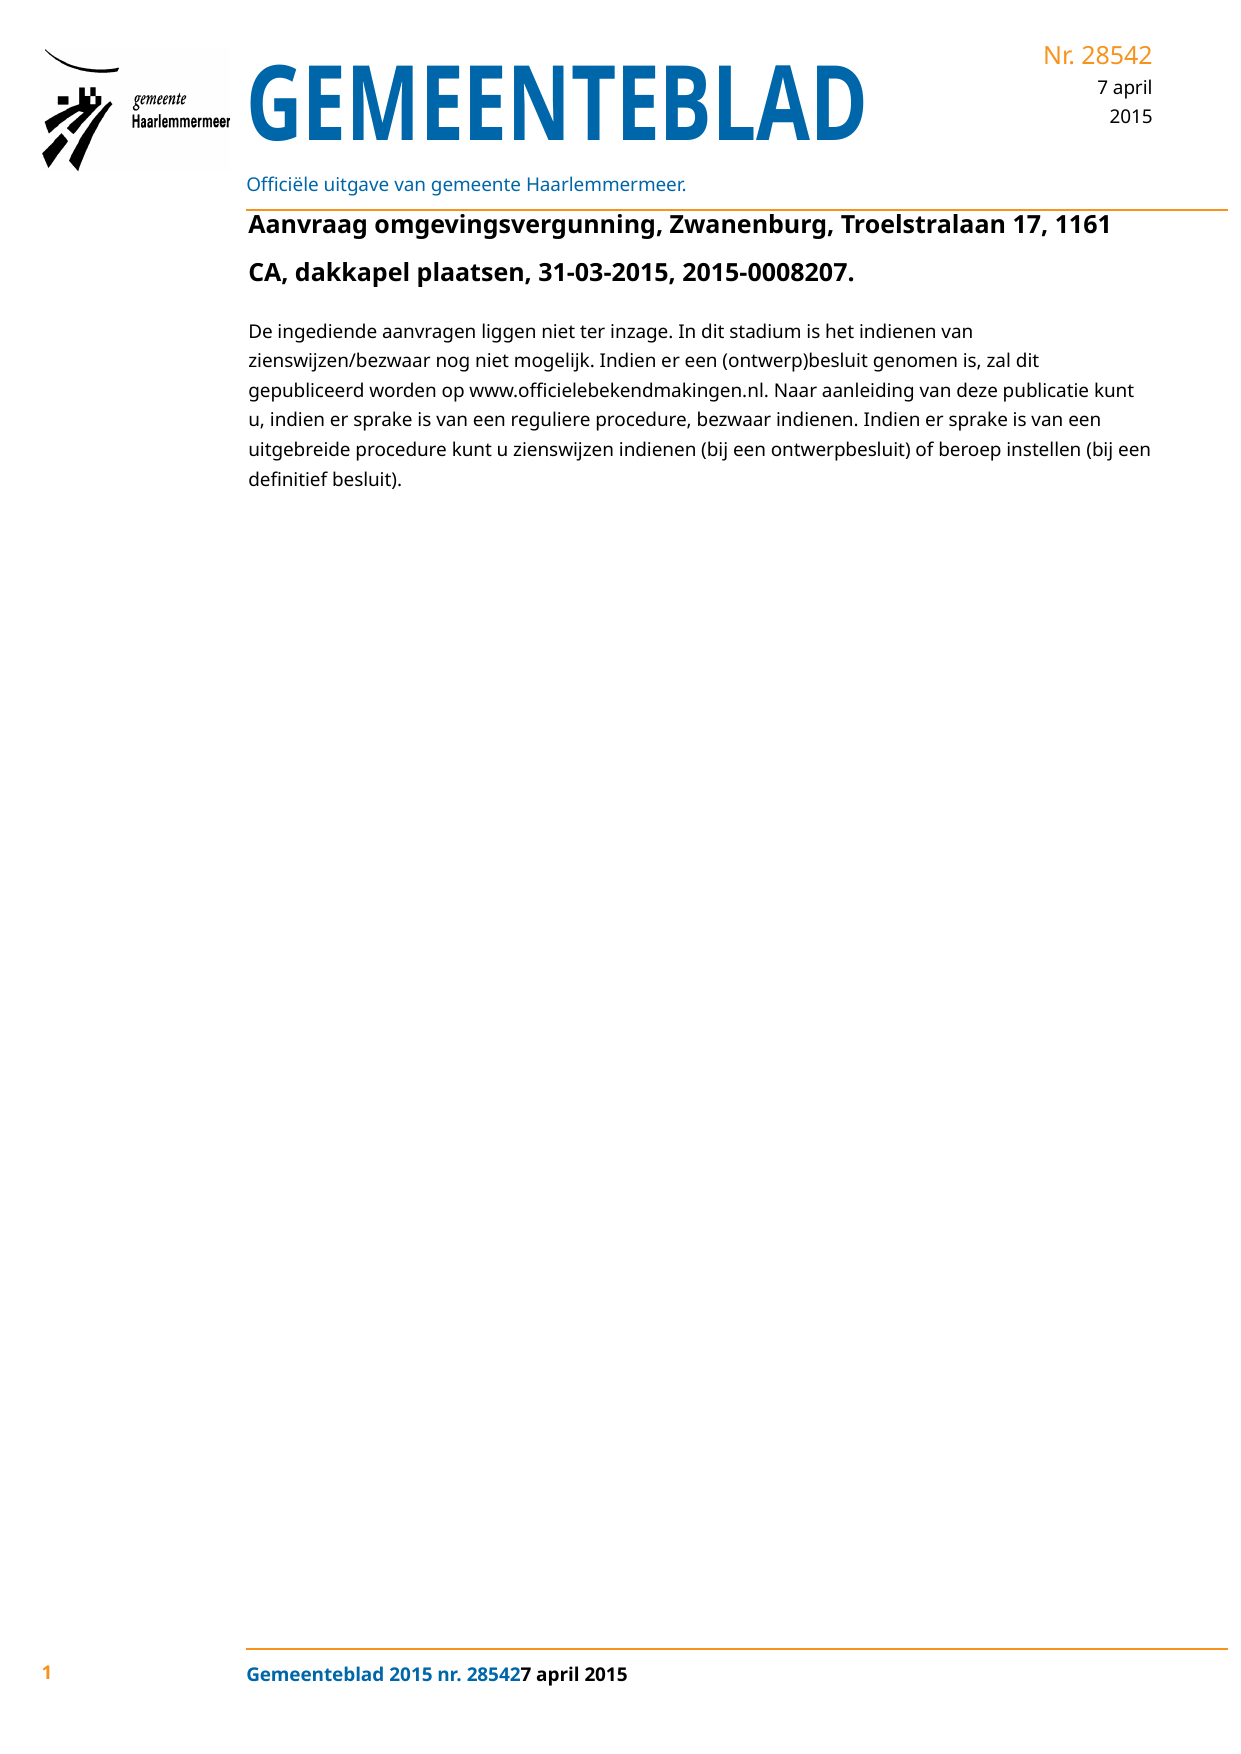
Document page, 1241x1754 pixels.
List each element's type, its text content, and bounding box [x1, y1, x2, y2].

picture [41, 47, 231, 172]
text Aanvraag omgevingsvergunning, Zwanenburg, Troelstralaan 17, 1161 CA, dakkapel plaatsen, 31-03-2015, 2015-0008207. [248, 211, 1152, 288]
text De ingediende aanvragen liggen niet ter inzage. In dit stadium is het indienen van zienswijzen/bezwaar nog niet mogelijk. Indien er een (ontwerp)besluit genomen is, zal dit gepubliceerd worden op www.officielebekendmakingen.nl. Naar aanleiding van deze publicatie kunt u, indien er sprake is van een reguliere procedure, bezwaar indienen. Indien er sprake is van een uitgebreide procedure kunt u zienswijzen indienen (bij een ontwerpbesluit) of beroep instellen (bij een definitief besluit). [248, 318, 1152, 492]
